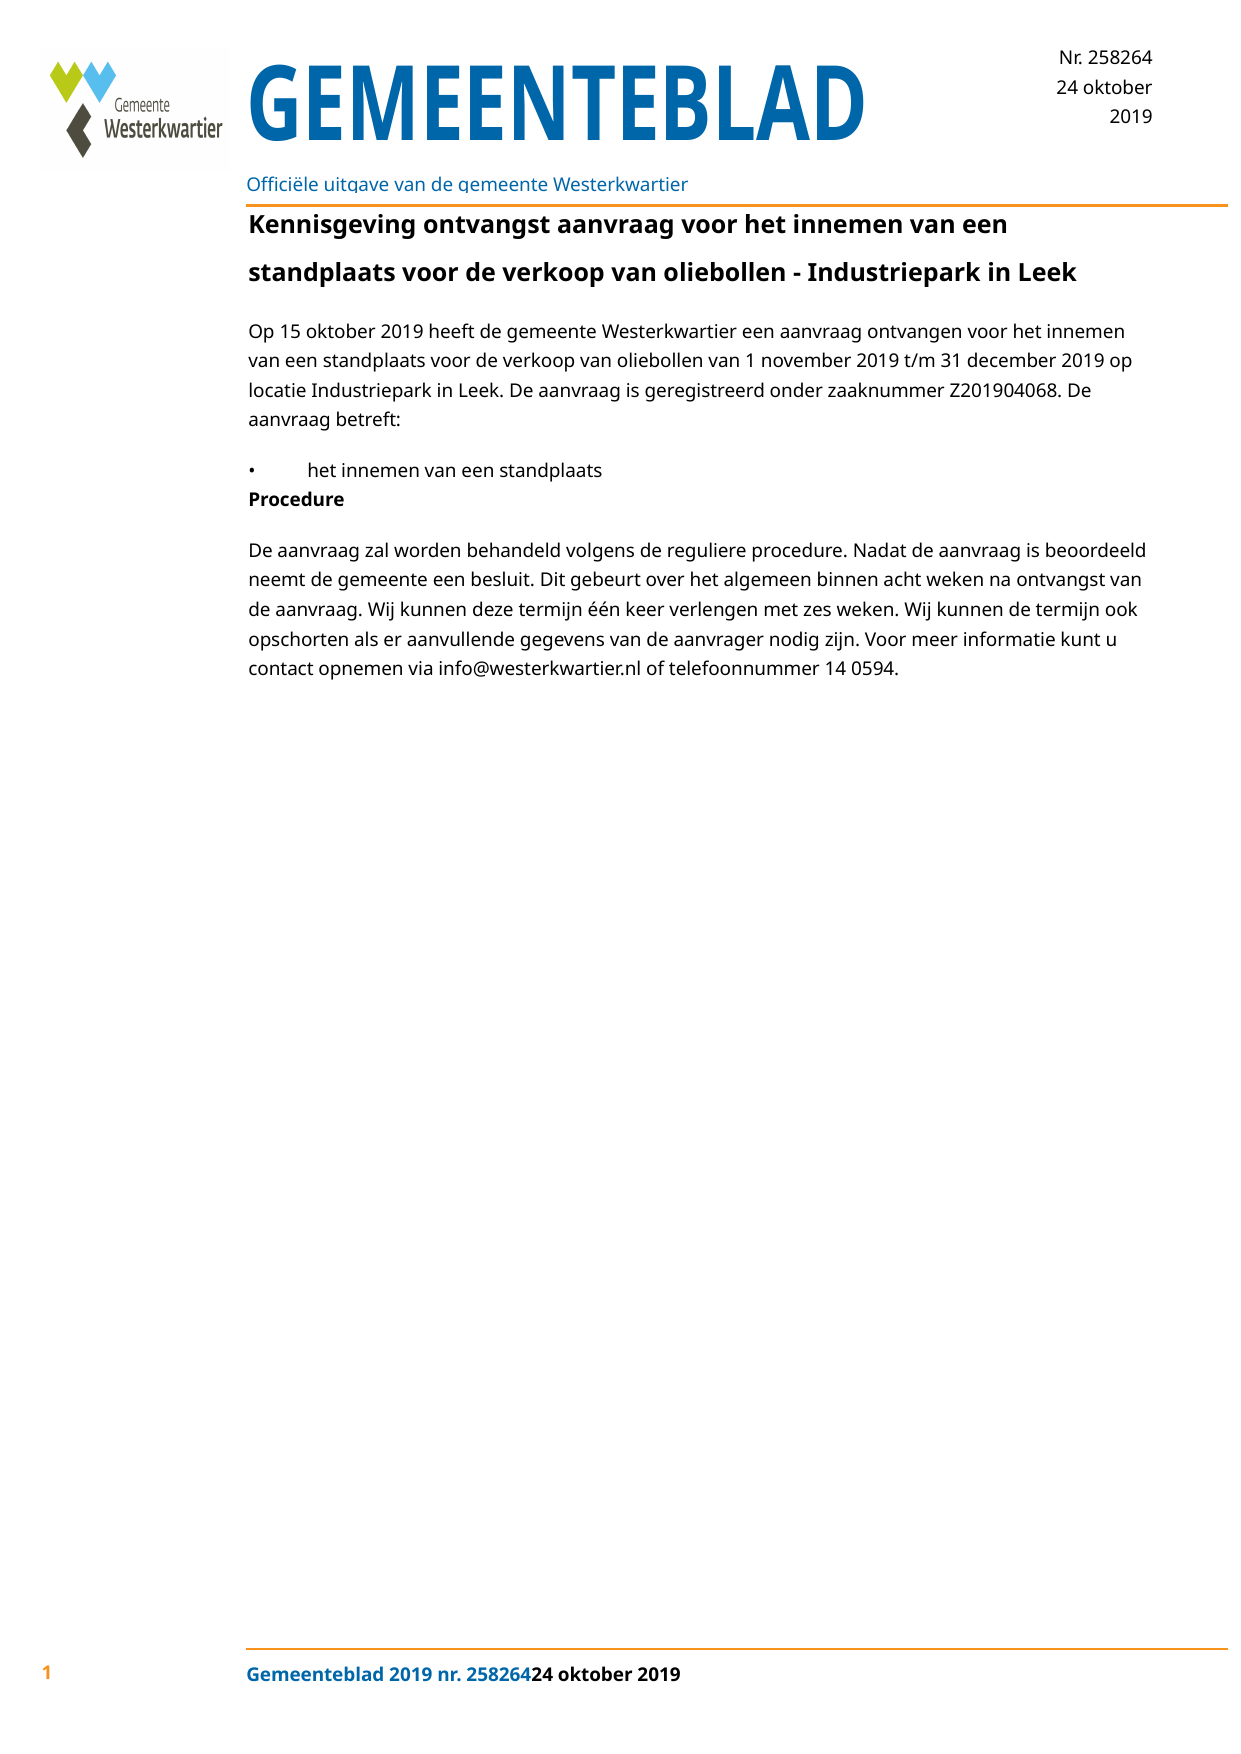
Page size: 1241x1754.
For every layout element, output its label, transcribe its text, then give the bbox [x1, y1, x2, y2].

text Op 15 oktober 2019 heeft de gemeente Westerkwartier een aanvraag ontvangen voor het innemen van een standplaats voor de verkoop van oliebollen van 1 november 2019 t/m 31 december 2019 op locatie Industriepark in Leek. De aanvraag is geregistreerd onder zaaknummer Z201904068. De aanvraag betreft: [248, 318, 1152, 432]
picture [41, 47, 231, 172]
text De aanvraag zal worden behandeld volgens de reguliere procedure. Nadat de aanvraag is beoordeeld neemt de gemeente een besluit. Dit gebeurt over het algemeen binnen acht weken na ontvangst van de aanvraag. Wij kunnen deze termijn één keer verlengen met zes weken. Wij kunnen de termijn ook opschorten als er aanvullende gegevens van de aanvrager nodig zijn. Voor meer informatie kunt u contact opnemen via info@westerkwartier.nl of telefoonnummer 14 0594. [248, 537, 1152, 681]
text Procedure [248, 487, 1152, 512]
list het innemen van een standplaats [248, 457, 1152, 483]
text Kennisgeving ontvangst aanvraag voor het innemen van een standplaats voor de verkoop van oliebollen - Industriepark in Leek [248, 207, 1152, 288]
